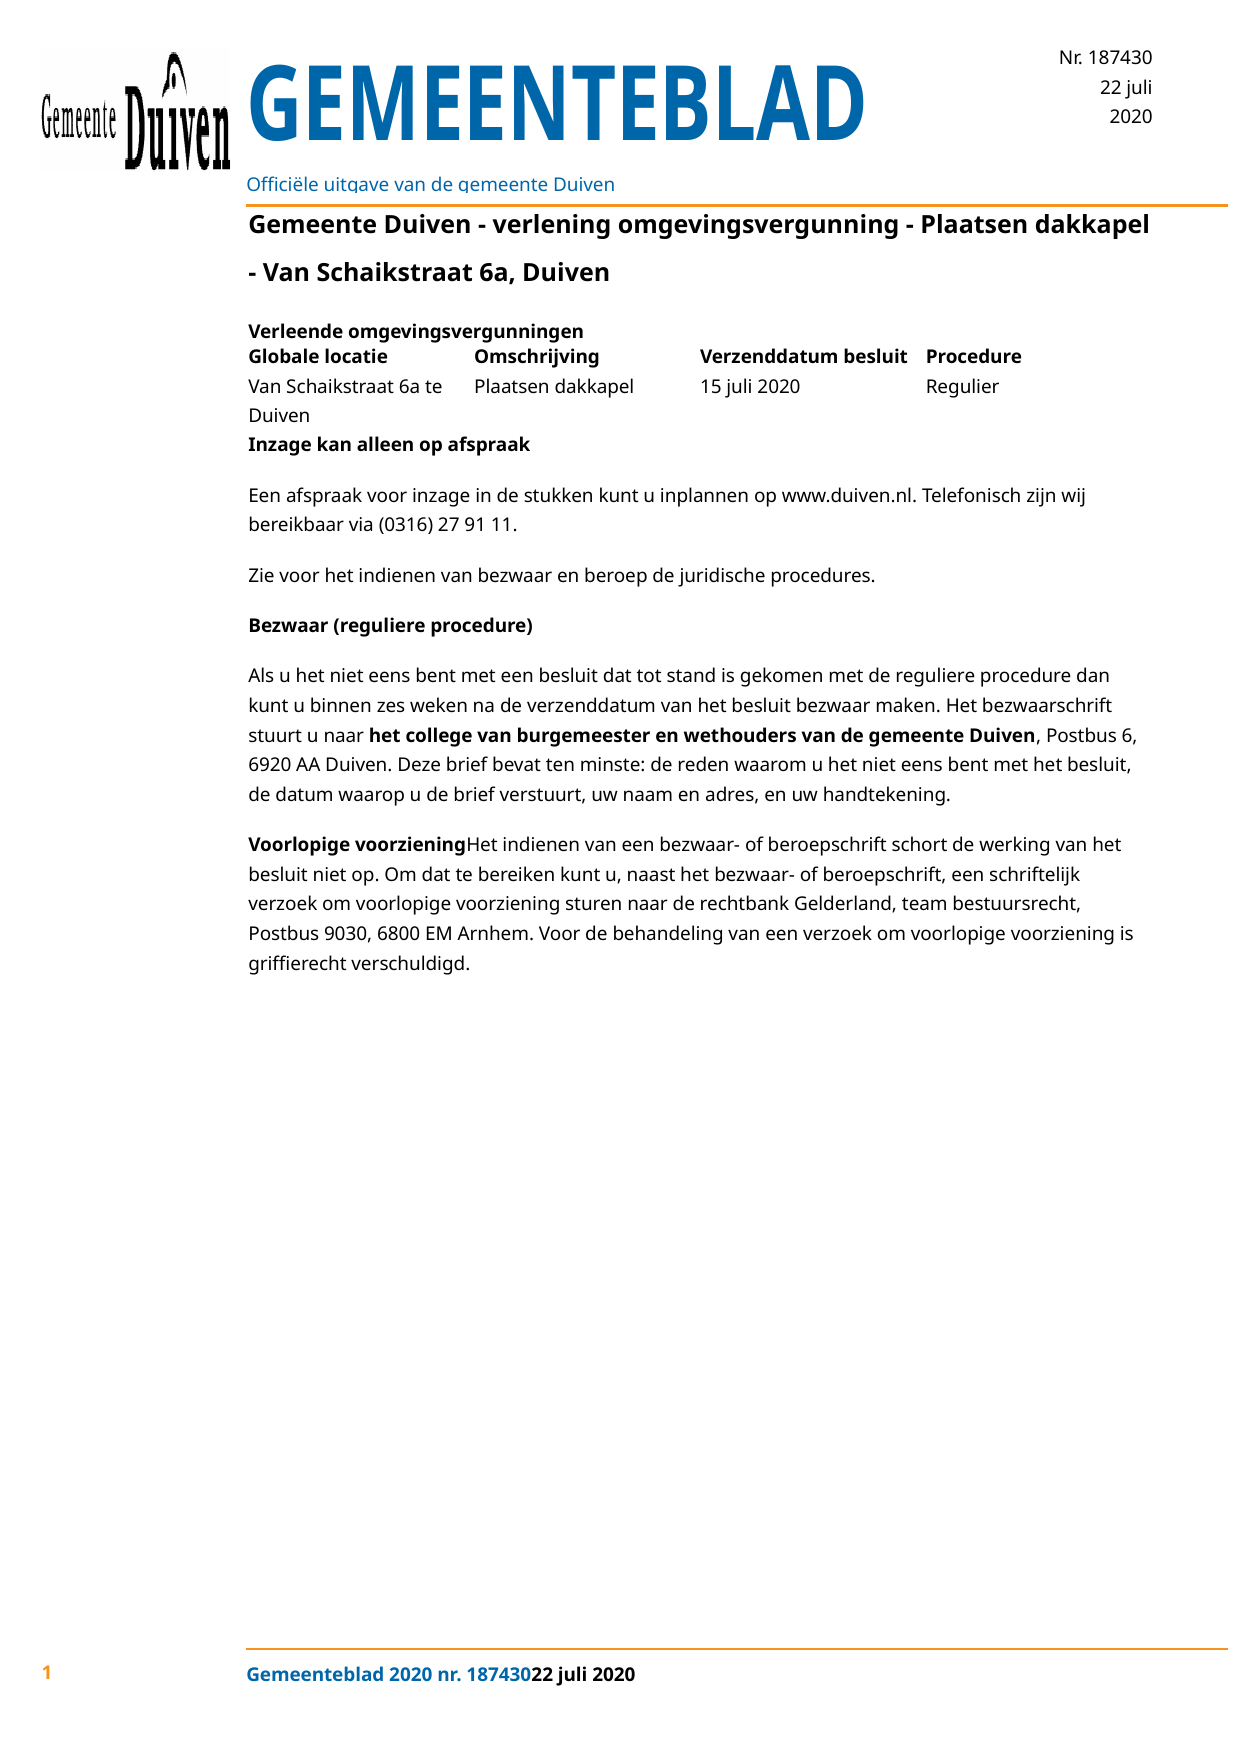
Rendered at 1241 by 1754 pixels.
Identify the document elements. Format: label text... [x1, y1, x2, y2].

text Gemeente Duiven - verlening omgevingsvergunning - Plaatsen dakkapel - Van Schaikstraat 6a, Duiven [248, 207, 1152, 288]
table_cell Procedure [926, 344, 1152, 369]
picture [41, 47, 231, 172]
table_header Van Schaikstraat 6a te Duiven [248, 373, 474, 428]
table_cell Globale locatie [248, 344, 474, 369]
table_cell Omschrijving [474, 344, 700, 369]
text Inzage kan alleen op afspraak [248, 431, 1152, 457]
table_header Plaatsen dakkapel [474, 373, 700, 428]
table_header 15 juli 2020 [700, 373, 926, 428]
table_header Regulier [926, 373, 1152, 428]
text Voorlopige voorzieningHet indienen van een bezwaar- of beroepschrift schort de werking van het besluit niet op. Om dat te bereiken kunt u, naast het bezwaar- of beroepschrift, een schriftelijk verzoek om voorlopige voorziening sturen naar de rechtbank Gelderland, team bestuursrecht, Postbus 9030, 6800 EM Arnhem. Voor de behandeling van een verzoek om voorlopige voorziening is griffierecht verschuldigd. [248, 831, 1152, 975]
table_header Verleende omgevingsvergunningen [248, 318, 1152, 344]
text Bezwaar (reguliere procedure) [248, 612, 1152, 638]
text Een afspraak voor inzage in de stukken kunt u inplannen op www.duiven.nl. Telefonisch zijn wij bereikbaar via (0316) 27 91 11. [248, 482, 1152, 537]
text Als u het niet eens bent met een besluit dat tot stand is gekomen met de reguliere procedure dan kunt u binnen zes weken na de verzenddatum van het besluit bezwaar maken. Het bezwaarschrift stuurt u naar het college van burgemeester en wethouders van de gemeente Duiven, Postbus 6, 6920 AA Duiven. Deze brief bevat ten minste: de reden waarom u het niet eens bent met het besluit, de datum waarop u de brief verstuurt, uw naam en adres, en uw handtekening. [248, 663, 1152, 807]
text Zie voor het indienen van bezwaar en beroep de juridische procedures. [248, 562, 1152, 587]
table_cell Verzenddatum besluit [700, 344, 926, 369]
